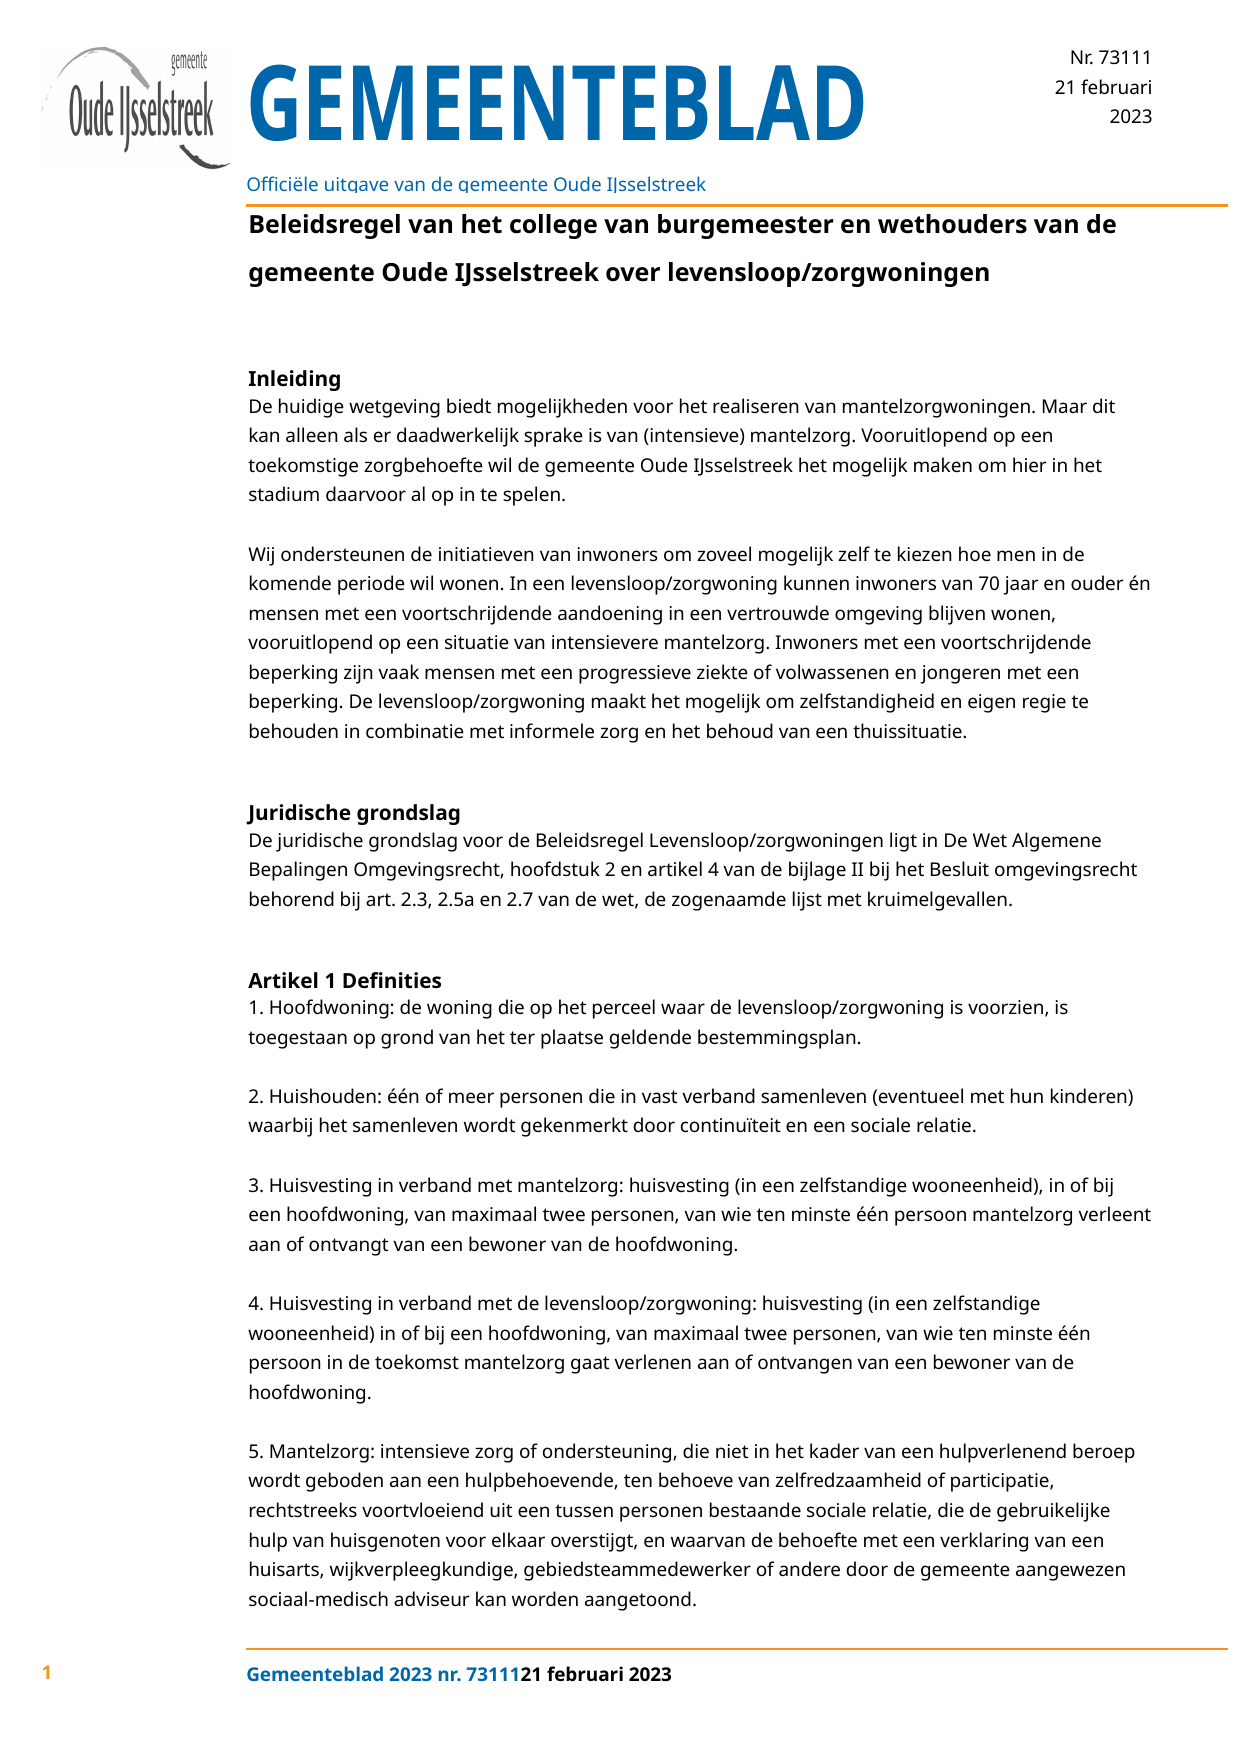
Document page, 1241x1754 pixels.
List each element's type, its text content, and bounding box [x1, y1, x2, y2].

text Juridische grondslag [248, 798, 1152, 827]
text 5. Mantelzorg: intensieve zorg of ondersteuning, die niet in het kader van een hulpverlenend beroep wordt geboden aan een hulpbehoevende, ten behoeve van zelfredzaamheid of participatie, rechtstreeks voortvloeiend uit een tussen personen bestaande sociale relatie, die de gebruikelijke hulp van huisgenoten voor elkaar overstijgt, en waarvan de behoefte met een verklaring van een huisarts, wijkverpleegkundige, gebiedsteammedewerker of andere door de gemeente aangewezen sociaal-medisch adviseur kan worden aangetoond. [248, 1438, 1152, 1612]
text Inleiding [248, 364, 1152, 393]
text Artikel 1 Definities [248, 966, 1152, 994]
text 4. Huisvesting in verband met de levensloop/zorgwoning: huisvesting (in een zelfstandige wooneenheid) in of bij een hoofdwoning, van maximaal twee personen, van wie ten minste één persoon in de toekomst mantelzorg gaat verlenen aan of ontvangen van een bewoner van de hoofdwoning. [248, 1290, 1152, 1405]
text 3. Huisvesting in verband met mantelzorg: huisvesting (in een zelfstandige wooneenheid), in of bij een hoofdwoning, van maximaal twee personen, van wie ten minste één persoon mantelzorg verleent aan of ontvangt van een bewoner van de hoofdwoning. [248, 1172, 1152, 1257]
text Beleidsregel van het college van burgemeester en wethouders van de gemeente Oude IJsselstreek over levensloop/zorgwoningen [248, 207, 1152, 288]
text 2. Huishouden: één of meer personen die in vast verband samenleven (eventueel met hun kinderen) waarbij het samenleven wordt gekenmerkt door continuïteit en een sociale relatie. [248, 1083, 1152, 1138]
text De huidige wetgeving biedt mogelijkheden voor het realiseren van mantelzorgwoningen. Maar dit kan alleen als er daadwerkelijk sprake is van (intensieve) mantelzorg. Vooruitlopend op een toekomstige zorgbehoefte wil de gemeente Oude IJsselstreek het mogelijk maken om hier in het stadium daarvoor al op in te spelen. [248, 393, 1152, 507]
text 1. Hoofdwoning: de woning die op het perceel waar de levensloop/zorgwoning is voorzien, is toegestaan op grond van het ter plaatse geldende bestemmingsplan. [248, 994, 1152, 1050]
text De juridische grondslag voor de Beleidsregel Levensloop/zorgwoningen ligt in De Wet Algemene Bepalingen Omgevingsrecht, hoofdstuk 2 en artikel 4 van de bijlage II bij het Besluit omgevingsrecht behorend bij art. 2.3, 2.5a en 2.7 van de wet, de zogenaamde lijst met kruimelgevallen. [248, 827, 1152, 912]
picture [41, 47, 231, 172]
text Wij ondersteunen de initiatieven van inwoners om zoveel mogelijk zelf te kiezen hoe men in de komende periode wil wonen. In een levensloop/zorgwoning kunnen inwoners van 70 jaar en ouder én mensen met een voortschrijdende aandoening in een vertrouwde omgeving blijven wonen, vooruitlopend op een situatie van intensievere mantelzorg. Inwoners met een voortschrijdende beperking zijn vaak mensen met een progressieve ziekte of volwassenen en jongeren met een beperking. De levensloop/zorgwoning maakt het mogelijk om zelfstandigheid en eigen regie te behouden in combinatie met informele zorg en het behoud van een thuissituatie. [248, 541, 1152, 744]
